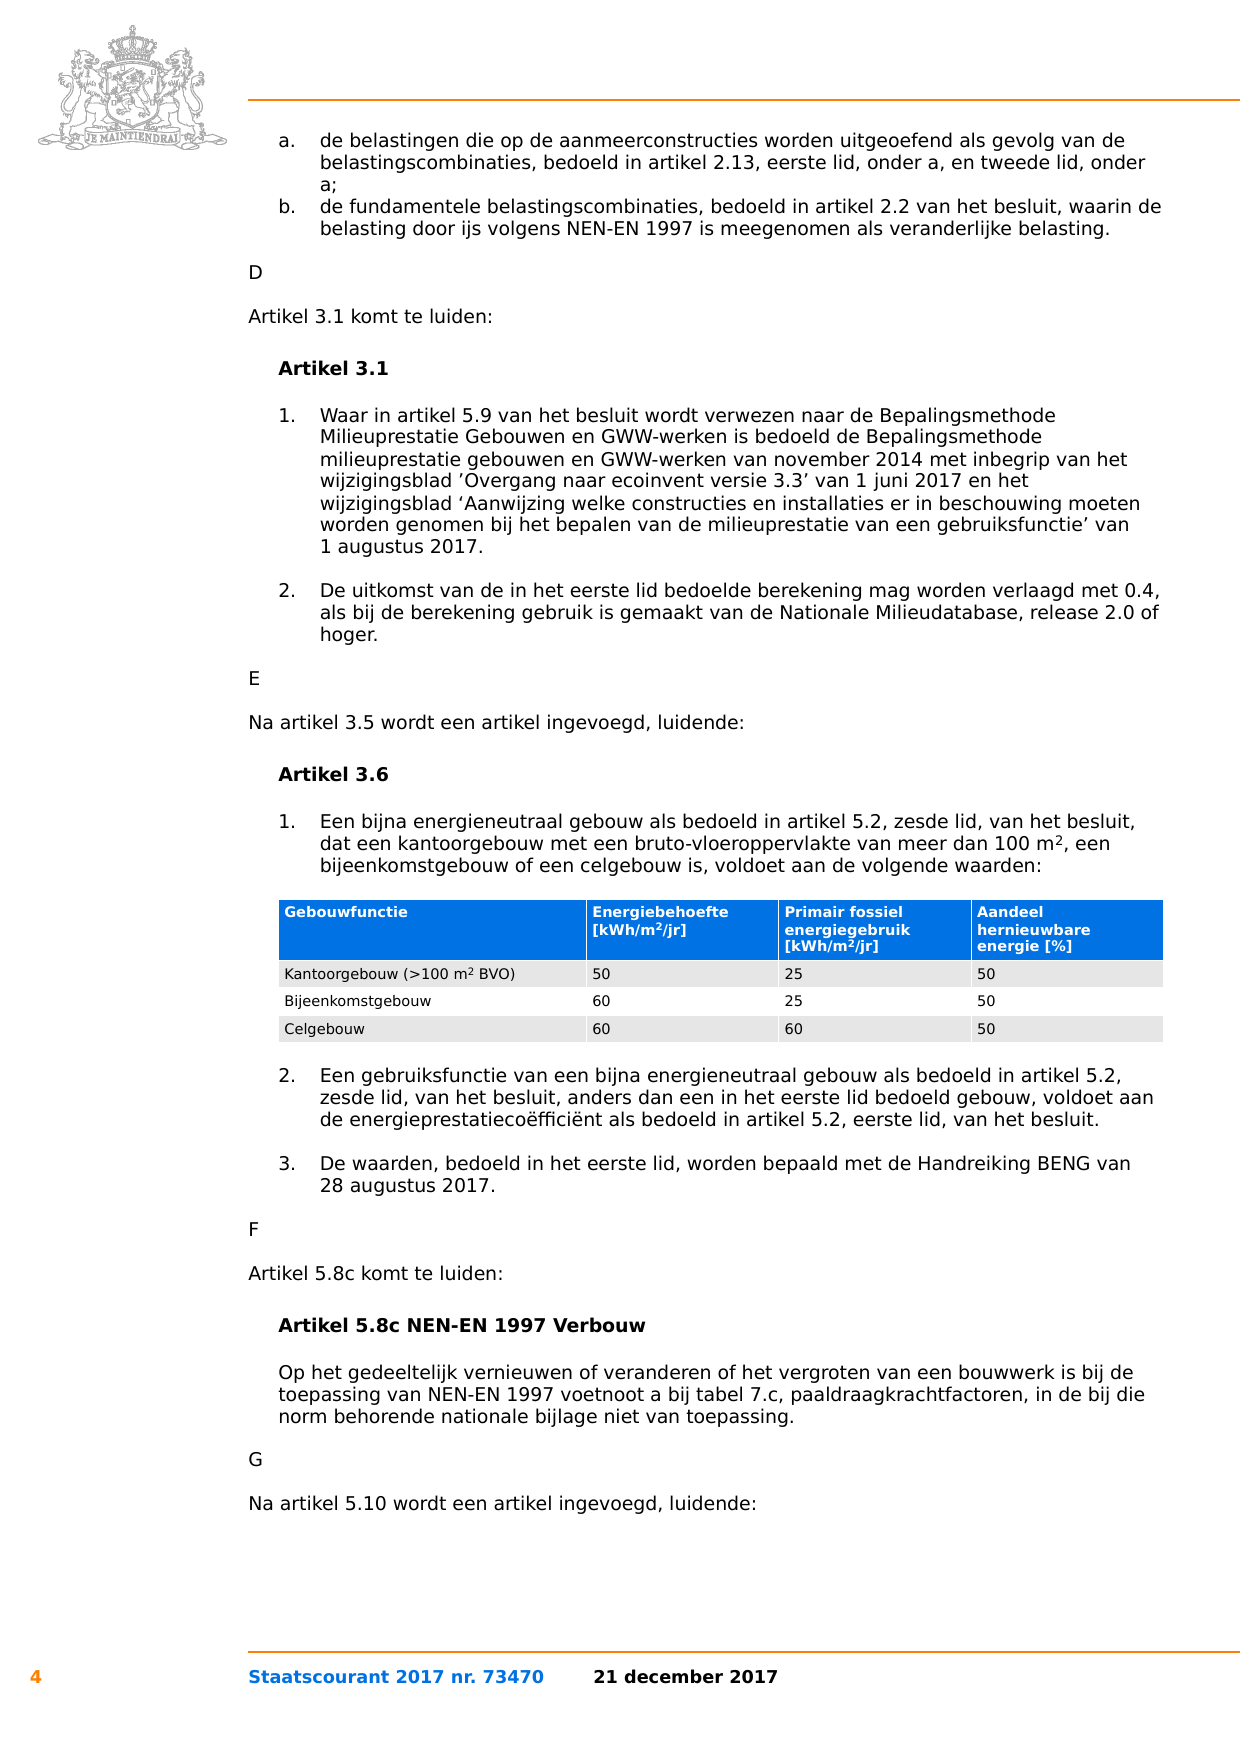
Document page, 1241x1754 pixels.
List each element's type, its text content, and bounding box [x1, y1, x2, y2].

text Artikel 5.8c komt te luiden: [248, 1263, 1163, 1284]
text 1. Een bijna energieneutraal gebouw als bedoeld in artikel 5.2, zesde lid, van het besluit, dat een kantoorgebouw met een bruto-vloeroppervlakte van meer dan 100 m2, een bijeenkomstgebouw of een celgebouw is, voldoet aan de volgende waarden: [278, 811, 1163, 877]
text Na artikel 3.5 wordt een artikel ingevoegd, luidende: [248, 712, 1163, 734]
table_cell 60 [587, 989, 778, 1015]
table_cell 50 [587, 961, 778, 987]
table_cell 25 [779, 989, 971, 1015]
text a. de belastingen die op de aanmeerconstructies worden uitgeoefend als gevolg van de belastingscombinaties, bedoeld in artikel 2.13, eerste lid, onder a, en tweede lid, onder a; [278, 130, 1163, 196]
table_header Energiebehoefte [kWh/m2/jr] [587, 900, 778, 960]
subtitle Artikel 5.8c NEN-EN 1997 Verbouw [278, 1314, 1163, 1337]
text E [248, 668, 1163, 690]
table_header Primair fossiel energiegebruik [kWh/m2/jr] [779, 900, 971, 960]
subtitle Artikel 3.6 [278, 764, 1163, 786]
text 1. Waar in artikel 5.9 van het besluit wordt verwezen naar de Bepalingsmethode Milieuprestatie Gebouwen en GWW-werken is bedoeld de Bepalingsmethode milieuprestatie gebouwen en GWW-werken van november 2014 met inbegrip van het wijzigingsblad ’Overgang naar ecoinvent versie 3.3’ van 1 juni 2017 en het wijzigingsblad ‘Aanwijzing welke constructies en installaties er in beschouwing moeten worden genomen bij het bepalen van de milieuprestatie van een gebruiksfunctie’ van 1 augustus 2017. [278, 404, 1163, 558]
table_header Aandeel hernieuwbare energie [%] [972, 900, 1163, 960]
table_cell 25 [779, 961, 971, 987]
picture [38, 25, 227, 150]
text b. de fundamentele belastingscombinaties, bedoeld in artikel 2.2 van het besluit, waarin de belasting door ijs volgens NEN-EN 1997 is meegenomen als veranderlijke belasting. [278, 196, 1163, 240]
table_header Gebouwfunctie [279, 900, 586, 960]
table_cell 60 [779, 1016, 971, 1042]
table_cell 50 [972, 1016, 1163, 1042]
text 2. De uitkomst van de in het eerste lid bedoelde berekening mag worden verlaagd met 0.4, als bij de berekening gebruik is gemaakt van de Nationale Milieudatabase, release 2.0 of hoger. [278, 580, 1163, 646]
text 2. Een gebruiksfunctie van een bijna energieneutraal gebouw als bedoeld in artikel 5.2, zesde lid, van het besluit, anders dan een in het eerste lid bedoeld gebouw, voldoet aan de energieprestatiecoëfficiënt als bedoeld in artikel 5.2, eerste lid, van het besluit. [278, 1065, 1163, 1131]
table_cell Bijeenkomstgebouw [279, 989, 586, 1015]
table_cell Celgebouw [279, 1016, 586, 1042]
table_cell 60 [587, 1016, 778, 1042]
subtitle Artikel 3.1 [278, 357, 1163, 379]
text Op het gedeeltelijk vernieuwen of veranderen of het vergroten van een bouwwerk is bij de toepassing van NEN-EN 1997 voetnoot a bij tabel 7.c, paaldraagkrachtfactoren, in de bij die norm behorende nationale bijlage niet van toepassing. [278, 1362, 1163, 1427]
table_cell 50 [972, 989, 1163, 1015]
text G [248, 1449, 1163, 1471]
text D [248, 262, 1163, 284]
table_cell Kantoorgebouw (>100 m2 BVO) [279, 961, 586, 987]
table_cell 50 [972, 961, 1163, 987]
text Artikel 3.1 komt te luiden: [248, 306, 1163, 327]
text F [248, 1219, 1163, 1241]
text Na artikel 5.10 wordt een artikel ingevoegd, luidende: [248, 1493, 1163, 1515]
text 3. De waarden, bedoeld in het eerste lid, worden bepaald met de Handreiking BENG van 28 augustus 2017. [278, 1153, 1163, 1197]
